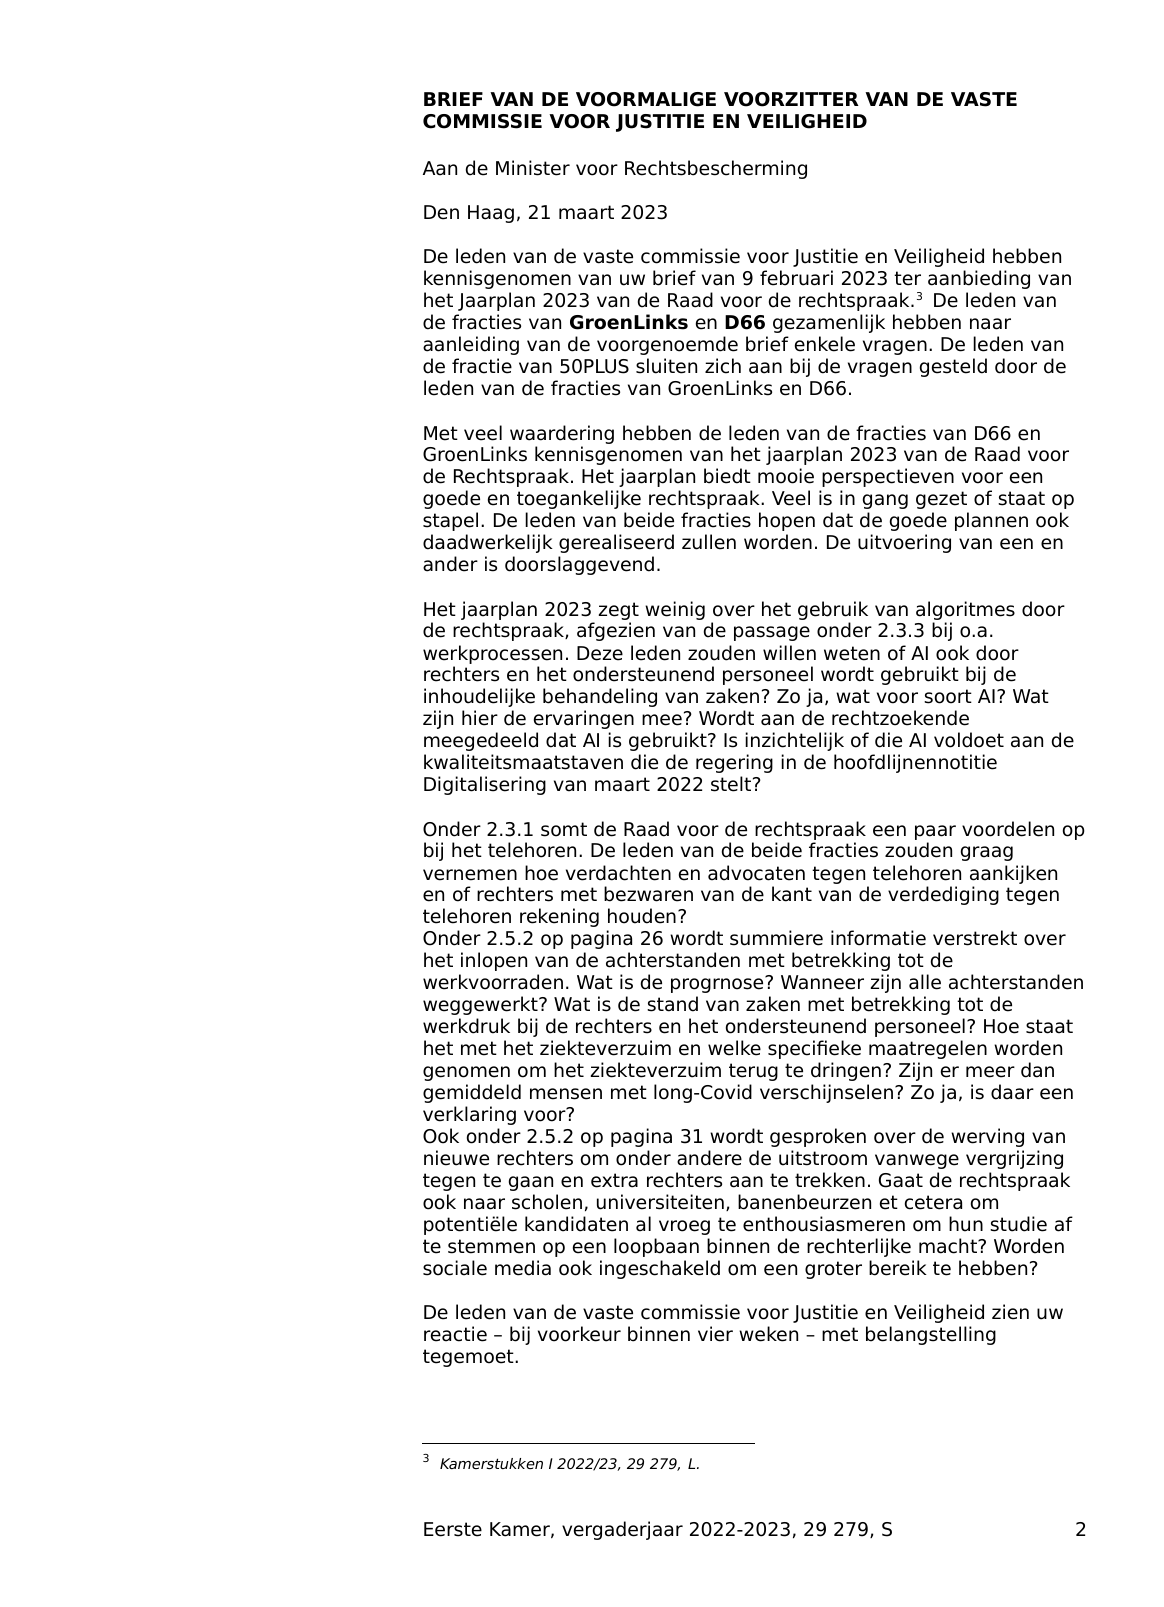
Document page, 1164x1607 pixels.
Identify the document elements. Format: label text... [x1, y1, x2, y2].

text De leden van de vaste commissie voor Justitie en Veiligheid zien uw reactie – bij voorkeur binnen vier weken – met belangstelling tegemoet. [422, 1302, 1087, 1368]
text Onder 2.5.2 op pagina 26 wordt summiere informatie verstrekt over het inlopen van de achterstanden met betrekking tot de werkvoorraden. Wat is de progrnose? Wanneer zijn alle achterstanden weggewerkt? Wat is de stand van zaken met betrekking tot de werkdruk bij de rechters en het ondersteunend personeel? Hoe staat het met het ziekteverzuim en welke specifieke maatregelen worden genomen om het ziekteverzuim terug te dringen? Zijn er meer dan gemiddeld mensen met long-Covid verschijnselen? Zo ja, is daar een verklaring voor? [422, 928, 1087, 1126]
text Het jaarplan 2023 zegt weinig over het gebruik van algoritmes door de rechtspraak, afgezien van de passage onder 2.3.3 bij o.a. werkprocessen. Deze leden zouden willen weten of AI ook door rechters en het ondersteunend personeel wordt gebruikt bij de inhoudelijke behandeling van zaken? Zo ja, wat voor soort AI? Wat zijn hier de ervaringen mee? Wordt aan de rechtzoekende meegedeeld dat AI is gebruikt? Is inzichtelijk of die AI voldoet aan de kwaliteitsmaatstaven die de regering in de hoofdlijnennotitie Digitalisering van maart 2022 stelt? [422, 598, 1087, 796]
subtitle BRIEF VAN DE VOORMALIGE VOORZITTER VAN DE VASTE COMMISSIE VOOR JUSTITIE EN VEILIGHEID [422, 89, 1087, 133]
text De leden van de vaste commissie voor Justitie en Veiligheid hebben kennisgenomen van uw brief van 9 februari 2023 ter aanbieding van het Jaarplan 2023 van de Raad voor de rechtspraak. De leden van de fracties van GroenLinks en D66 gezamenlijk hebben naar aanleiding van de voorgenoemde brief enkele vragen. De leden van de fractie van 50PLUS sluiten zich aan bij de vragen gesteld door de leden van de fracties van GroenLinks en D66. [422, 246, 1087, 400]
text Ook onder 2.5.2 op pagina 31 wordt gesproken over de werving van nieuwe rechters om onder andere de uitstroom vanwege vergrijzing tegen te gaan en extra rechters aan te trekken. Gaat de rechtspraak ook naar scholen, universiteiten, banenbeurzen et cetera om potentiële kandidaten al vroeg te enthousiasmeren om hun studie af te stemmen op een loopbaan binnen de rechterlijke macht? Worden sociale media ook ingeschakeld om een groter bereik te hebben? [422, 1126, 1087, 1280]
text Aan de Minister voor Rechtsbescherming [422, 158, 1087, 180]
text Den Haag, 21 maart 2023 [422, 202, 1087, 224]
text Kamerstukken I 2022/23, 29 279, L. [422, 1452, 1087, 1474]
text Met veel waardering hebben de leden van de fracties van D66 en GroenLinks kennisgenomen van het jaarplan 2023 van de Raad voor de Rechtspraak. Het jaarplan biedt mooie perspectieven voor een goede en toegankelijke rechtspraak. Veel is in gang gezet of staat op stapel. De leden van beide fracties hopen dat de goede plannen ook daadwerkelijk gerealiseerd zullen worden. De uitvoering van een en ander is doorslaggevend. [422, 422, 1087, 576]
text Onder 2.3.1 somt de Raad voor de rechtspraak een paar voordelen op bij het telehoren. De leden van de beide fracties zouden graag vernemen hoe verdachten en advocaten tegen telehoren aankijken en of rechters met bezwaren van de kant van de verdediging tegen telehoren rekening houden? [422, 818, 1087, 928]
